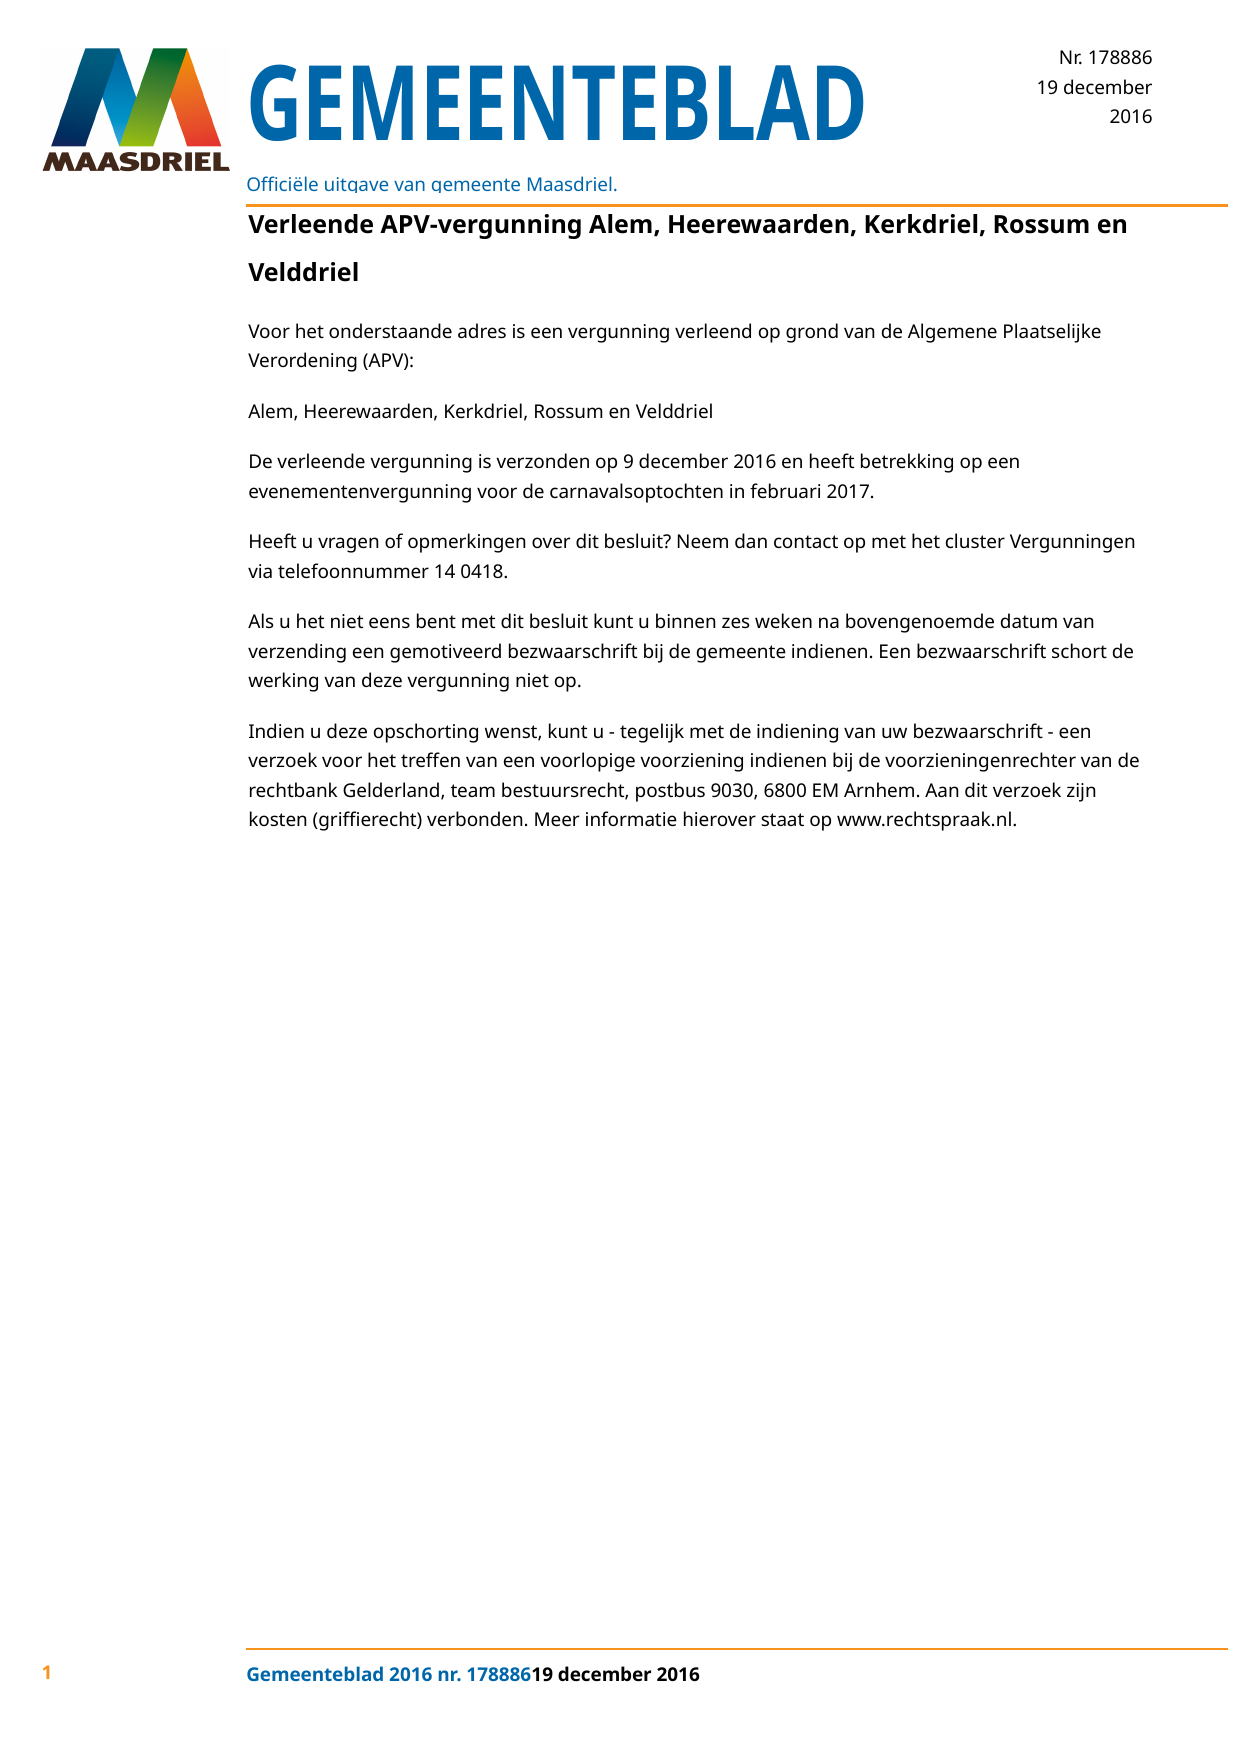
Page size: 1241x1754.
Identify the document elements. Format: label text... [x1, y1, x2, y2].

text De verleende vergunning is verzonden op 9 december 2016 en heeft betrekking op een evenementenvergunning voor de carnavalsoptochten in februari 2017. [248, 448, 1152, 504]
text Indien u deze opschorting wenst, kunt u - tegelijk met de indiening van uw bezwaarschrift - een verzoek voor het treffen van een voorlopige voorziening indienen bij de voorzieningenrechter van de rechtbank Gelderland, team bestuursrecht, postbus 9030, 6800 EM Arnhem. Aan dit verzoek zijn kosten (griffierecht) verbonden. Meer informatie hierover staat op www.rechtspraak.nl. [248, 718, 1152, 832]
text Voor het onderstaande adres is een vergunning verleend op grond van de Algemene Plaatselijke Verordening (APV): [248, 318, 1152, 373]
text Verleende APV-vergunning Alem, Heerewaarden, Kerkdriel, Rossum en Velddriel [248, 207, 1152, 288]
text Heeft u vragen of opmerkingen over dit besluit? Neem dan contact op met het cluster Vergunningen via telefoonnummer 14 0418. [248, 528, 1152, 584]
picture [41, 47, 231, 172]
text Als u het niet eens bent met dit besluit kunt u binnen zes weken na bovengenoemde datum van verzending een gemotiveerd bezwaarschrift bij de gemeente indienen. Een bezwaarschrift schort de werking van deze vergunning niet op. [248, 608, 1152, 693]
text Alem, Heerewaarden, Kerkdriel, Rossum en Velddriel [248, 398, 1152, 424]
